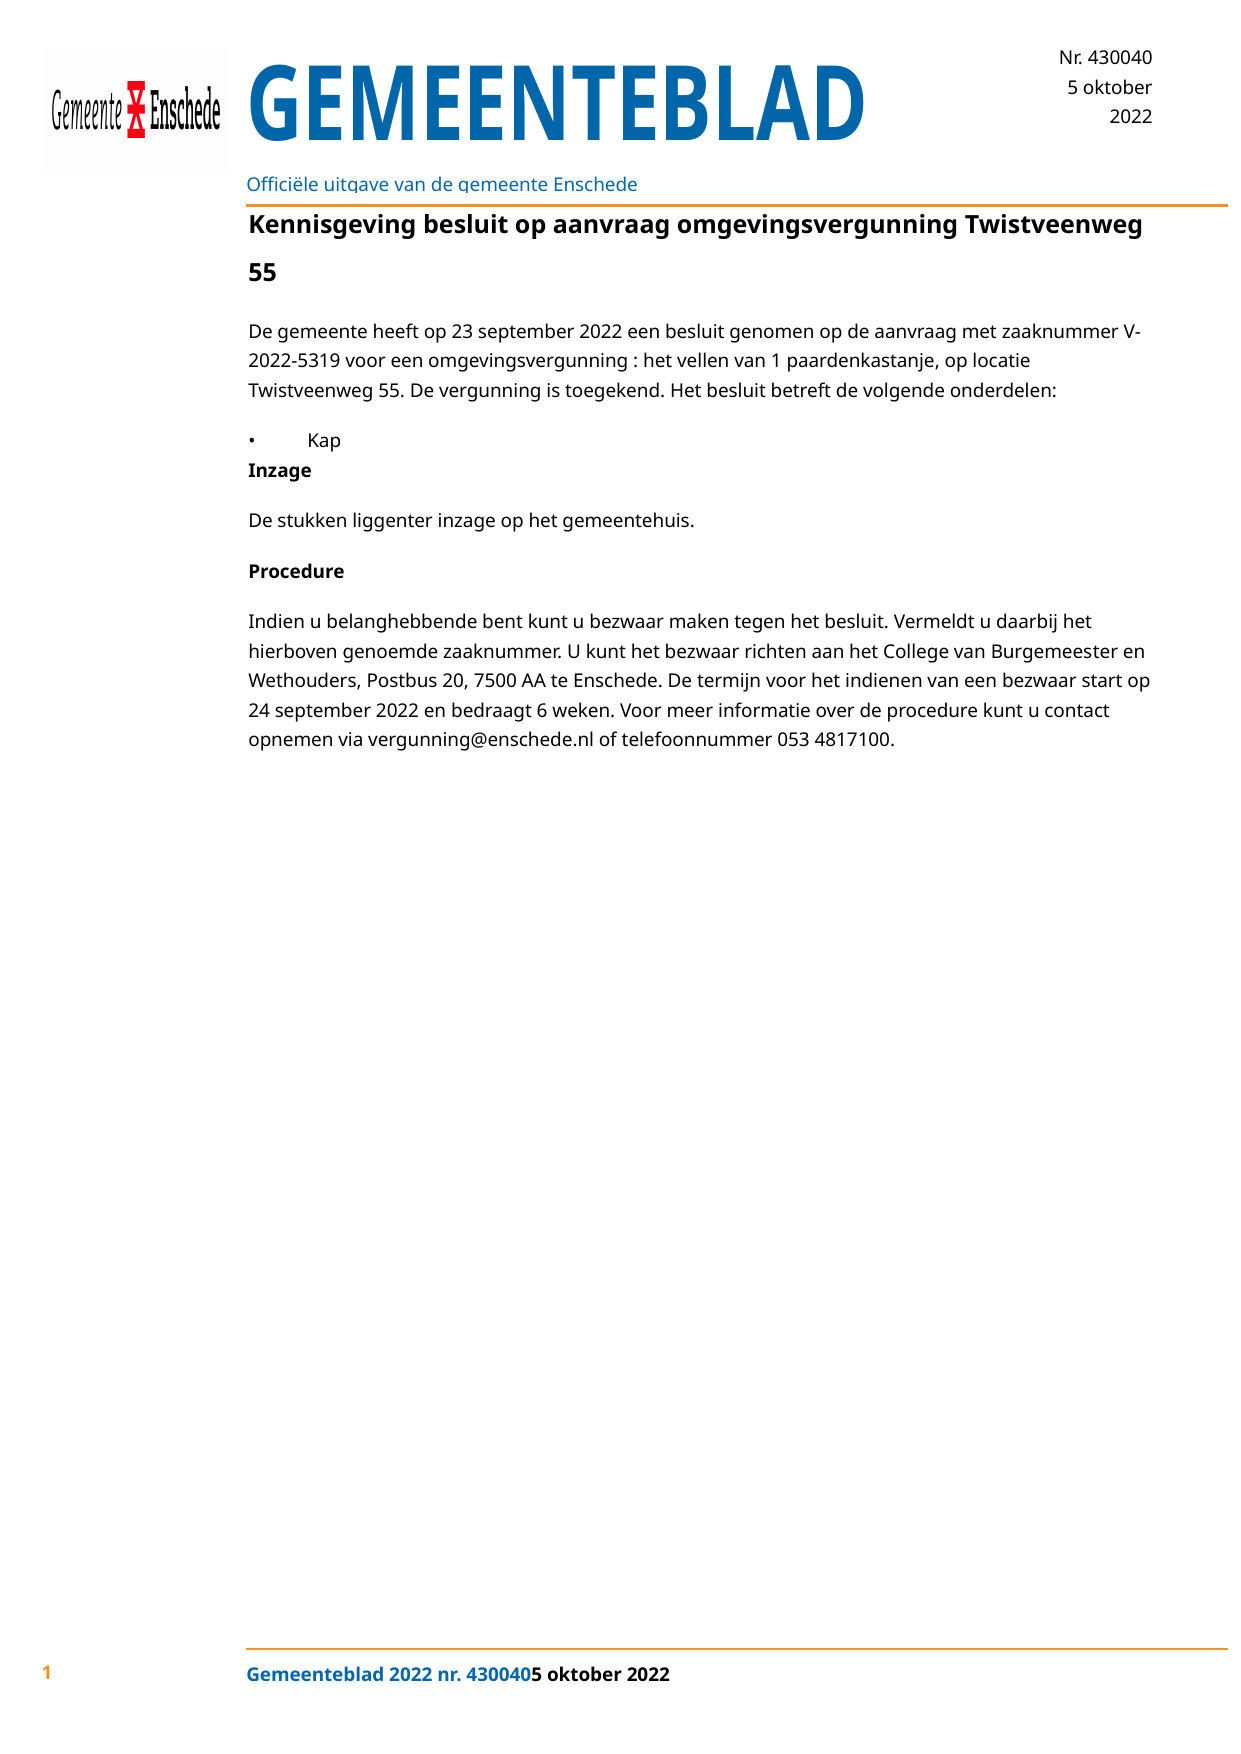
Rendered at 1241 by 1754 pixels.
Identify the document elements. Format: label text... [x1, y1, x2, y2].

text Procedure [248, 558, 1152, 584]
list Kap [248, 427, 1152, 453]
text De stukken liggenter inzage op het gemeentehuis. [248, 507, 1152, 533]
text Kennisgeving besluit op aanvraag omgevingsvergunning Twistveenweg 55 [248, 207, 1152, 288]
text Indien u belanghebbende bent kunt u bezwaar maken tegen het besluit. Vermeldt u daarbij het hierboven genoemde zaaknummer. U kunt het bezwaar richten aan het College van Burgemees­ter en Wethouders, Postbus 20, 7500 AA te Enschede. De termijn voor het indienen van een bezwaar start op 24 september 2022 en bedraagt 6 weken. Voor meer informatie over de procedure kunt u contact opnemen via vergunning@enschede.nl of telefoonnummer 053 4817100. [248, 608, 1152, 752]
text Inzage [248, 457, 1152, 483]
picture [41, 47, 231, 172]
text De gemeente heeft op 23 september 2022 een besluit genomen op de aanvraag met zaaknummer V-2022-5319 voor een omgevingsvergunning : het vellen van 1 paardenkastanje, op locatie Twistveenweg 55. De vergunning is toegekend. Het besluit betreft de volgende onderdelen: [248, 318, 1152, 403]
